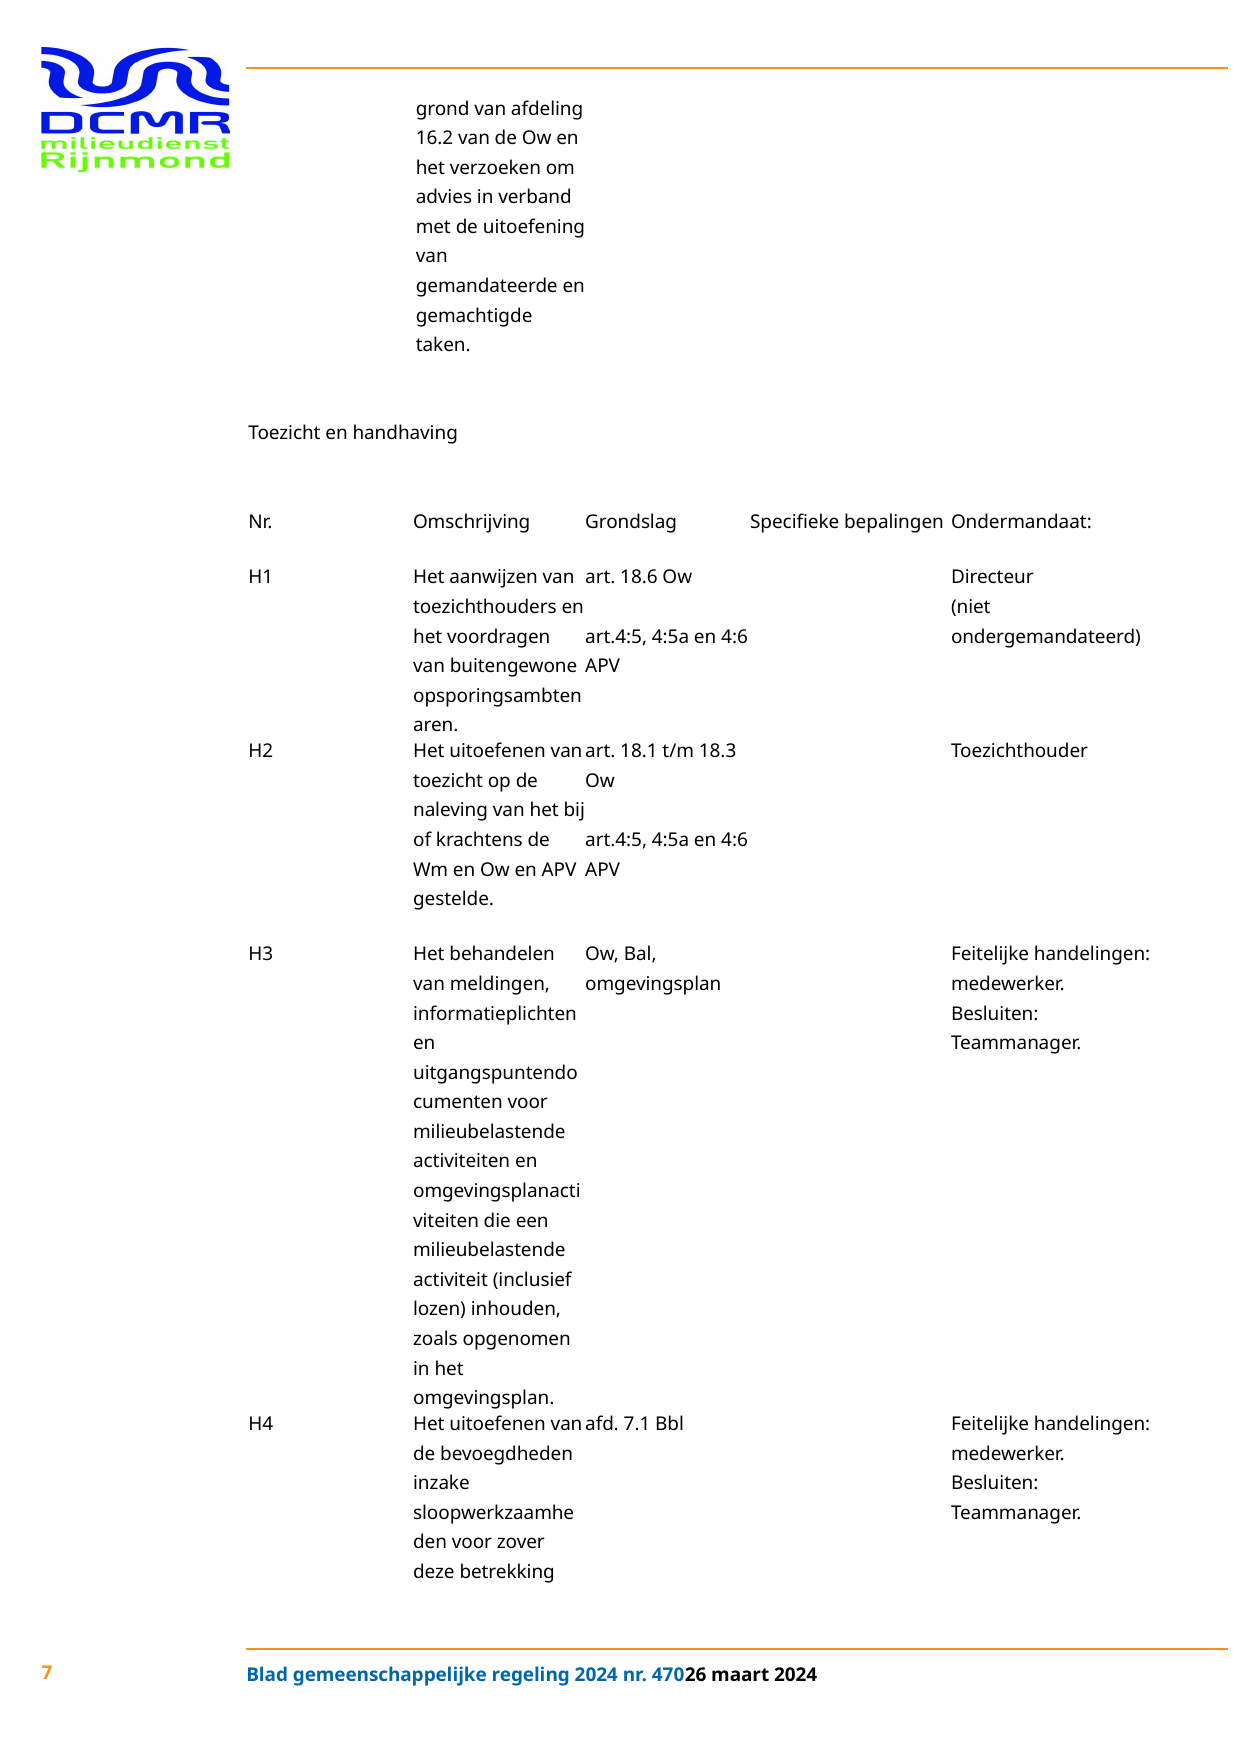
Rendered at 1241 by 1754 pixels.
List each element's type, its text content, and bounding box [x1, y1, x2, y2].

table_cell [750, 941, 951, 1410]
table_header Omschrijving [413, 509, 585, 564]
table_cell Het uitoefenen van toezicht op de naleving van het bij of krachtens de Wm en Ow en APV gestelde. [413, 738, 585, 941]
table_cell [248, 95, 416, 357]
table_cell [758, 95, 962, 357]
table_cell afd. 7.1 Bbl [585, 1410, 750, 1584]
table_header Nr. [248, 509, 413, 564]
table_cell art. 18.1 t/m 18.3 Ow art.4:5, 4:5a en 4:6 APV [585, 738, 750, 941]
table_header Specifieke bepalingen [750, 509, 951, 564]
table_cell Feitelijke handelingen: medewerker. Besluiten: Teammanager. [951, 1410, 1152, 1584]
picture [41, 47, 231, 172]
text Toezicht en handhaving [248, 419, 1152, 445]
table_cell Het aanwijzen van toezichthouders en het voordragen van buitengewone opsporingsambtenaren. [413, 564, 585, 737]
table_header Grondslag [585, 509, 750, 564]
table_cell Het uitoefenen van de bevoegdheden inzake sloopwerkzaamheden voor zover deze betrekking [413, 1410, 585, 1584]
table_cell Toezichthouder [951, 738, 1152, 941]
table_cell Het behandelen van meldingen, informatieplichten en uitgangspuntendocumenten voor milieubelastende activiteiten en omgevingsplanactiviteiten die een milieubelastende activiteit (inclusief lozen) inhouden, zoals opgenomen in het omgevingsplan. [413, 941, 585, 1410]
table_cell Feitelijke handelingen: medewerker. Besluiten: Teammanager. [951, 941, 1152, 1410]
table_cell [590, 95, 758, 357]
table_header Ondermandaat: [951, 509, 1152, 564]
table_cell art. 18.6 Ow art.4:5, 4:5a en 4:6 APV [585, 564, 750, 737]
table_cell H3 [248, 941, 413, 1410]
table_cell H2 [248, 738, 413, 941]
table_cell H4 [248, 1410, 413, 1584]
table_cell H1 [248, 564, 413, 737]
table_cell [962, 95, 1152, 357]
table_cell Ow, Bal, omgevingsplan [585, 941, 750, 1410]
table_cell [750, 1410, 951, 1584]
table_cell grond van afdeling 16.2 van de Ow en het verzoeken om advies in verband met de uitoefening van gemandateerde en gemachtigde taken. [416, 95, 590, 357]
table_cell Directeur (niet ondergemandateerd) [951, 564, 1152, 737]
table_cell [750, 738, 951, 941]
table_cell [750, 564, 951, 737]
